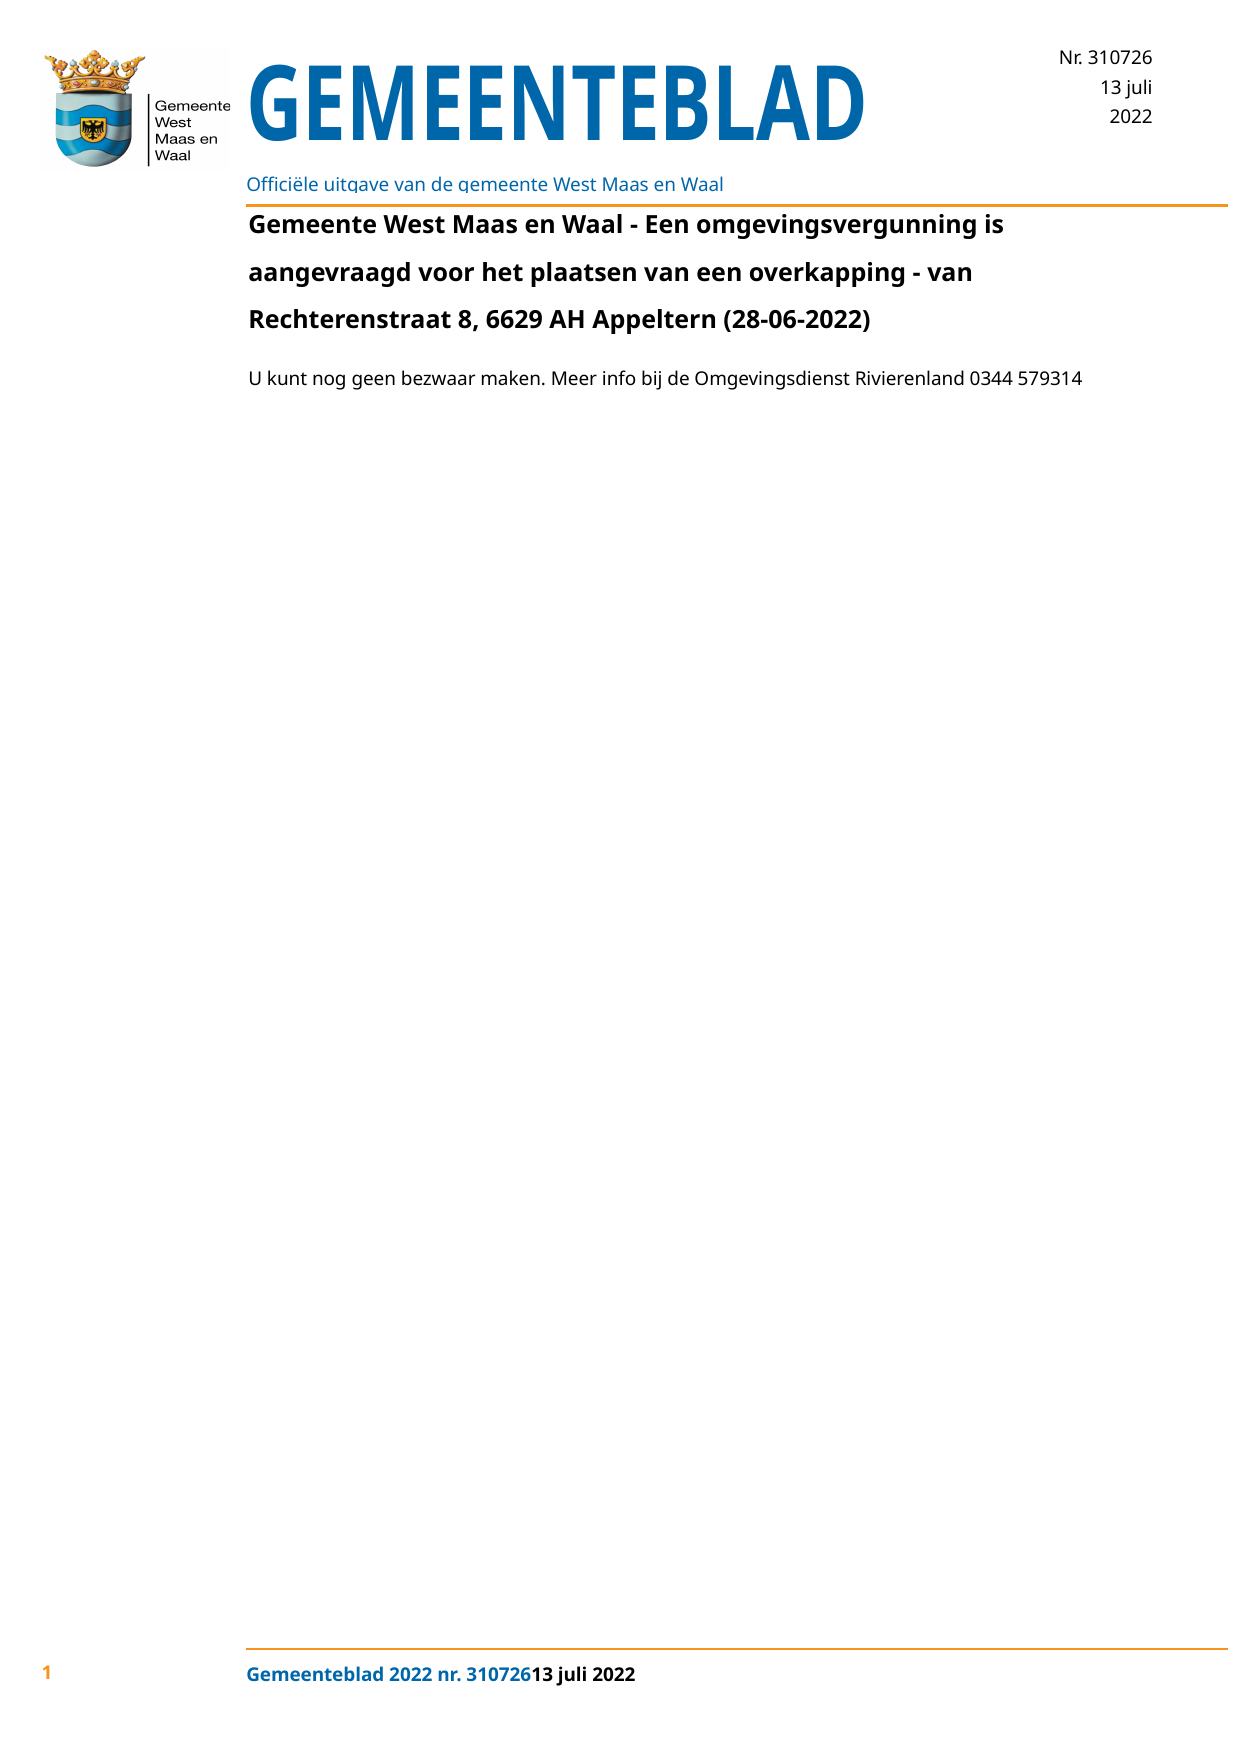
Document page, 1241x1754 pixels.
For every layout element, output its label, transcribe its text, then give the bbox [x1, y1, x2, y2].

picture [41, 47, 231, 172]
text Gemeente West Maas en Waal - Een omgevingsvergunning is aangevraagd voor het plaatsen van een overkapping - van Rechterenstraat 8, 6629 AH Appeltern (28-06-2022) [248, 207, 1152, 336]
text U kunt nog geen bezwaar maken. Meer info bij de Omgevingsdienst Rivierenland 0344 579314 [248, 366, 1152, 391]
